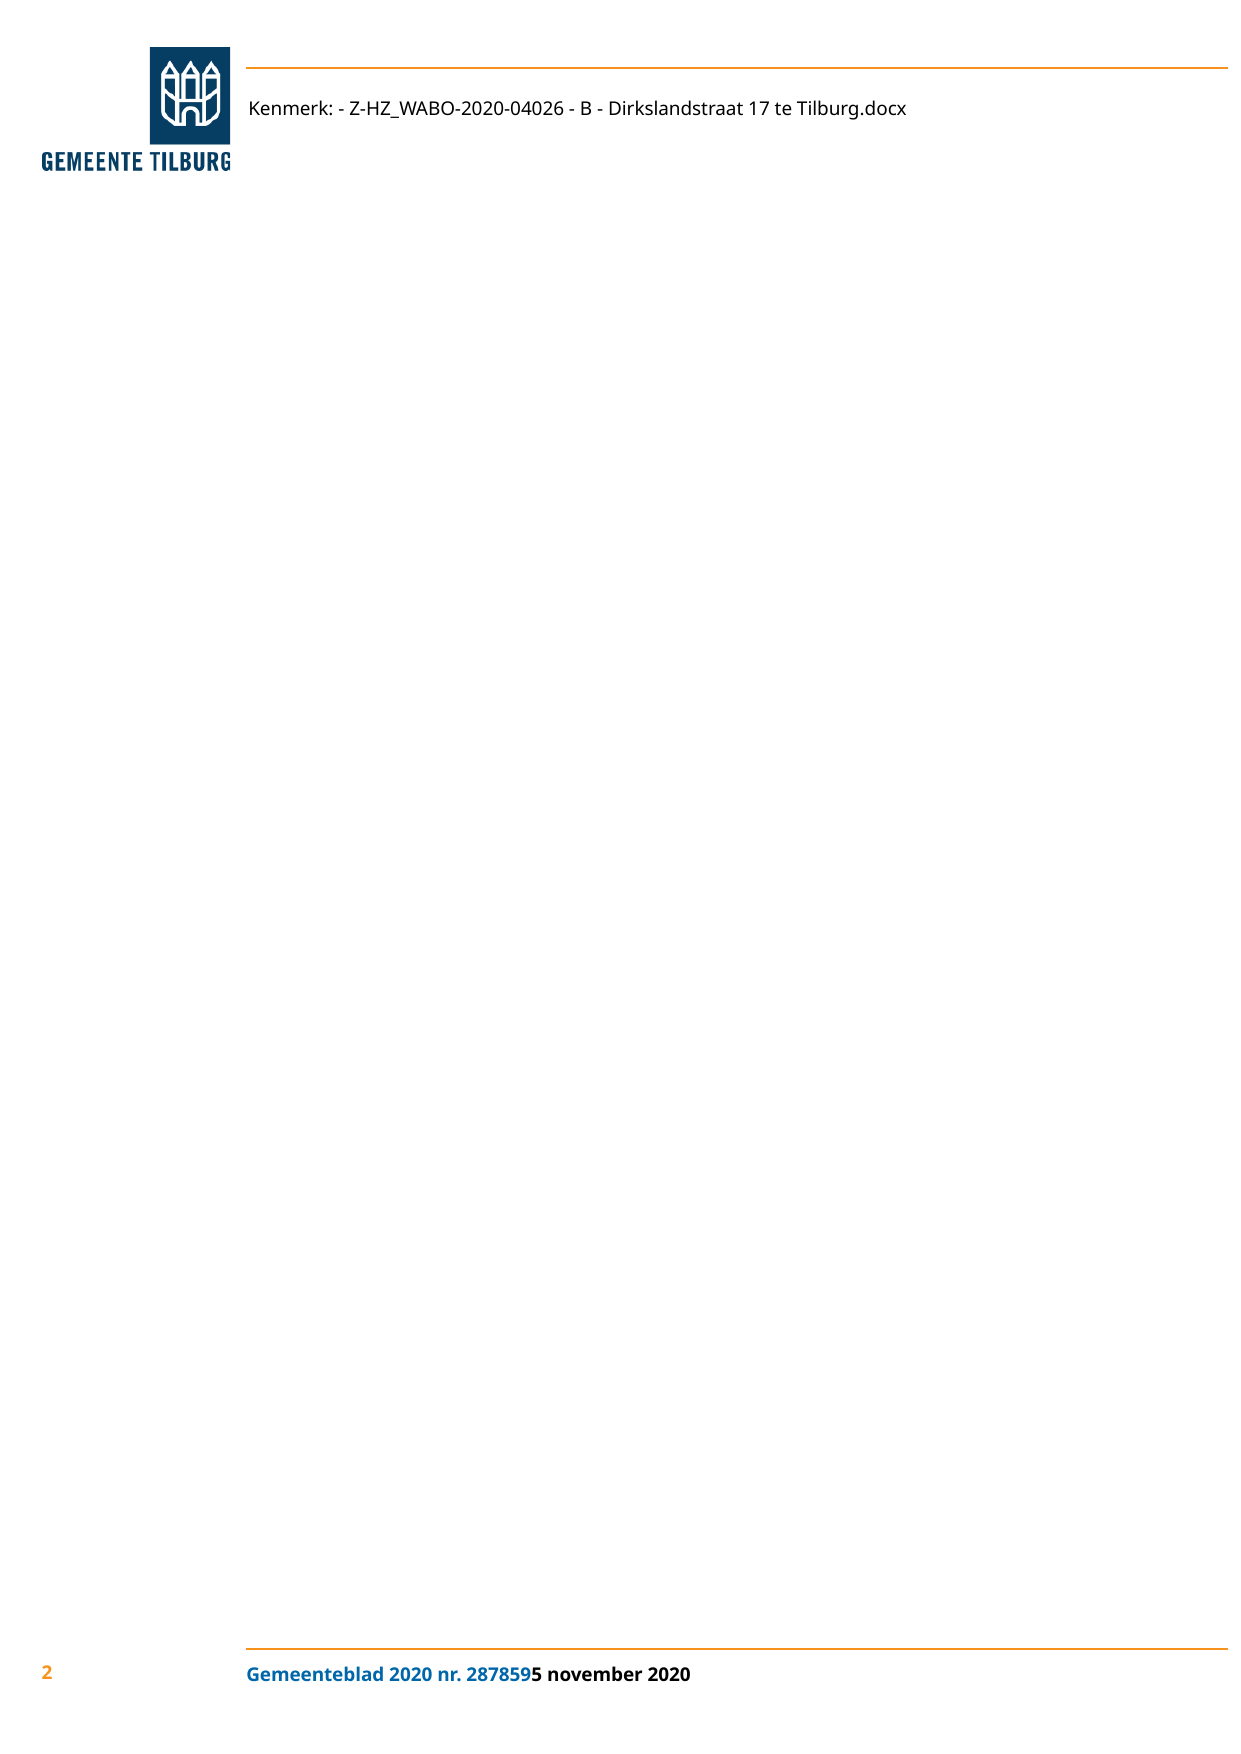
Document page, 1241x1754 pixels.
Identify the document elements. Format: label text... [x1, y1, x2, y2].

text Kenmerk: - Z-HZ_WABO-2020-04026 - B - Dirkslandstraat 17 te Tilburg.docx [248, 95, 1152, 121]
picture [41, 47, 231, 172]
